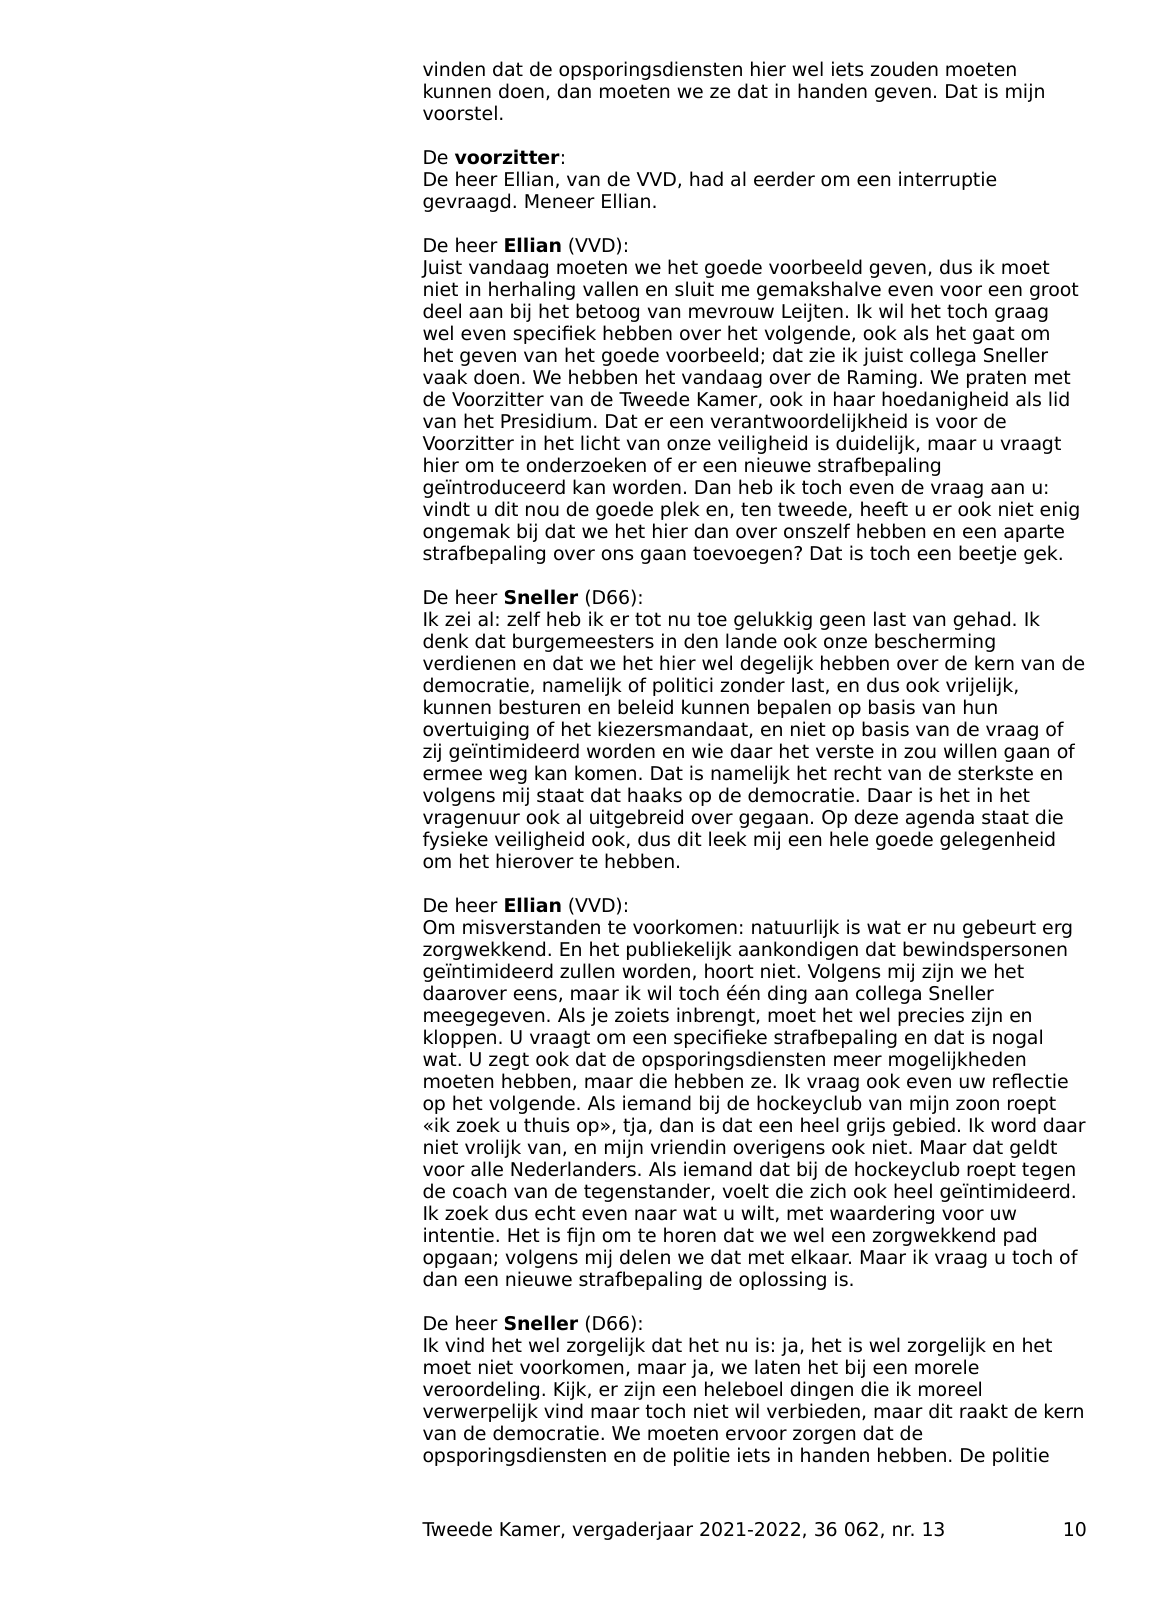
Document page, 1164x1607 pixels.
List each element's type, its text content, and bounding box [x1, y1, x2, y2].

text De heer Ellian (VVD): [422, 895, 1087, 917]
text Ik zei al: zelf heb ik er tot nu toe gelukkig geen last van gehad. Ik denk dat burgemeesters in den lande ook onze bescherming verdienen en dat we het hier wel degelijk hebben over de kern van de democratie, namelijk of politici zonder last, en dus ook vrijelijk, kunnen besturen en beleid kunnen bepalen op basis van hun overtuiging of het kiezersmandaat, en niet op basis van de vraag of zij geïntimideerd worden en wie daar het verste in zou willen gaan of ermee weg kan komen. Dat is namelijk het recht van de sterkste en volgens mij staat dat haaks op de democratie. Daar is het in het vragenuur ook al uitgebreid over gegaan. Op deze agenda staat die fysieke veiligheid ook, dus dit leek mij een hele goede gelegenheid om het hierover te hebben. [422, 609, 1087, 873]
text De heer Sneller (D66): [422, 1313, 1087, 1335]
text De heer Ellian (VVD): [422, 235, 1087, 257]
text Ik vind het wel zorgelijk dat het nu is: ja, het is wel zorgelijk en het moet niet voorkomen, maar ja, we laten het bij een morele veroordeling. Kijk, er zijn een heleboel dingen die ik moreel verwerpelijk vind maar toch niet wil verbieden, maar dit raakt de kern van de democratie. We moeten ervoor zorgen dat de opsporingsdiensten en de politie iets in handen hebben. De politie [422, 1335, 1087, 1467]
text Om misverstanden te voorkomen: natuurlijk is wat er nu gebeurt erg zorgwekkend. En het publiekelijk aankondigen dat bewindspersonen geïntimideerd zullen worden, hoort niet. Volgens mij zijn we het daarover eens, maar ik wil toch één ding aan collega Sneller meegegeven. Als je zoiets inbrengt, moet het wel precies zijn en kloppen. U vraagt om een specifieke strafbepaling en dat is nogal wat. U zegt ook dat de opsporingsdiensten meer mogelijkheden moeten hebben, maar die hebben ze. Ik vraag ook even uw reflectie op het volgende. Als iemand bij de hockeyclub van mijn zoon roept «ik zoek u thuis op», tja, dan is dat een heel grijs gebied. Ik word daar niet vrolijk van, en mijn vriendin overigens ook niet. Maar dat geldt voor alle Nederlanders. Als iemand dat bij de hockeyclub roept tegen de coach van de tegenstander, voelt die zich ook heel geïntimideerd. Ik zoek dus echt even naar wat u wilt, met waardering voor uw intentie. Het is fijn om te horen dat we wel een zorgwekkend pad opgaan; volgens mij delen we dat met elkaar. Maar ik vraag u toch of dan een nieuwe strafbepaling de oplossing is. [422, 917, 1087, 1291]
text Juist vandaag moeten we het goede voorbeeld geven, dus ik moet niet in herhaling vallen en sluit me gemakshalve even voor een groot deel aan bij het betoog van mevrouw Leijten. Ik wil het toch graag wel even specifiek hebben over het volgende, ook als het gaat om het geven van het goede voorbeeld; dat zie ik juist collega Sneller vaak doen. We hebben het vandaag over de Raming. We praten met de Voorzitter van de Tweede Kamer, ook in haar hoedanigheid als lid van het Presidium. Dat er een verantwoordelijkheid is voor de Voorzitter in het licht van onze veiligheid is duidelijk, maar u vraagt hier om te onderzoeken of er een nieuwe strafbepaling geïntroduceerd kan worden. Dan heb ik toch even de vraag aan u: vindt u dit nou de goede plek en, ten tweede, heeft u er ook niet enig ongemak bij dat we het hier dan over onszelf hebben en een aparte strafbepaling over ons gaan toevoegen? Dat is toch een beetje gek. [422, 257, 1087, 565]
text De heer Sneller (D66): [422, 587, 1087, 609]
text De voorzitter: [422, 147, 1087, 169]
text vinden dat de opsporingsdiensten hier wel iets zouden moeten kunnen doen, dan moeten we ze dat in handen geven. Dat is mijn voorstel. [422, 59, 1087, 125]
text De heer Ellian, van de VVD, had al eerder om een interruptie gevraagd. Meneer Ellian. [422, 169, 1087, 213]
